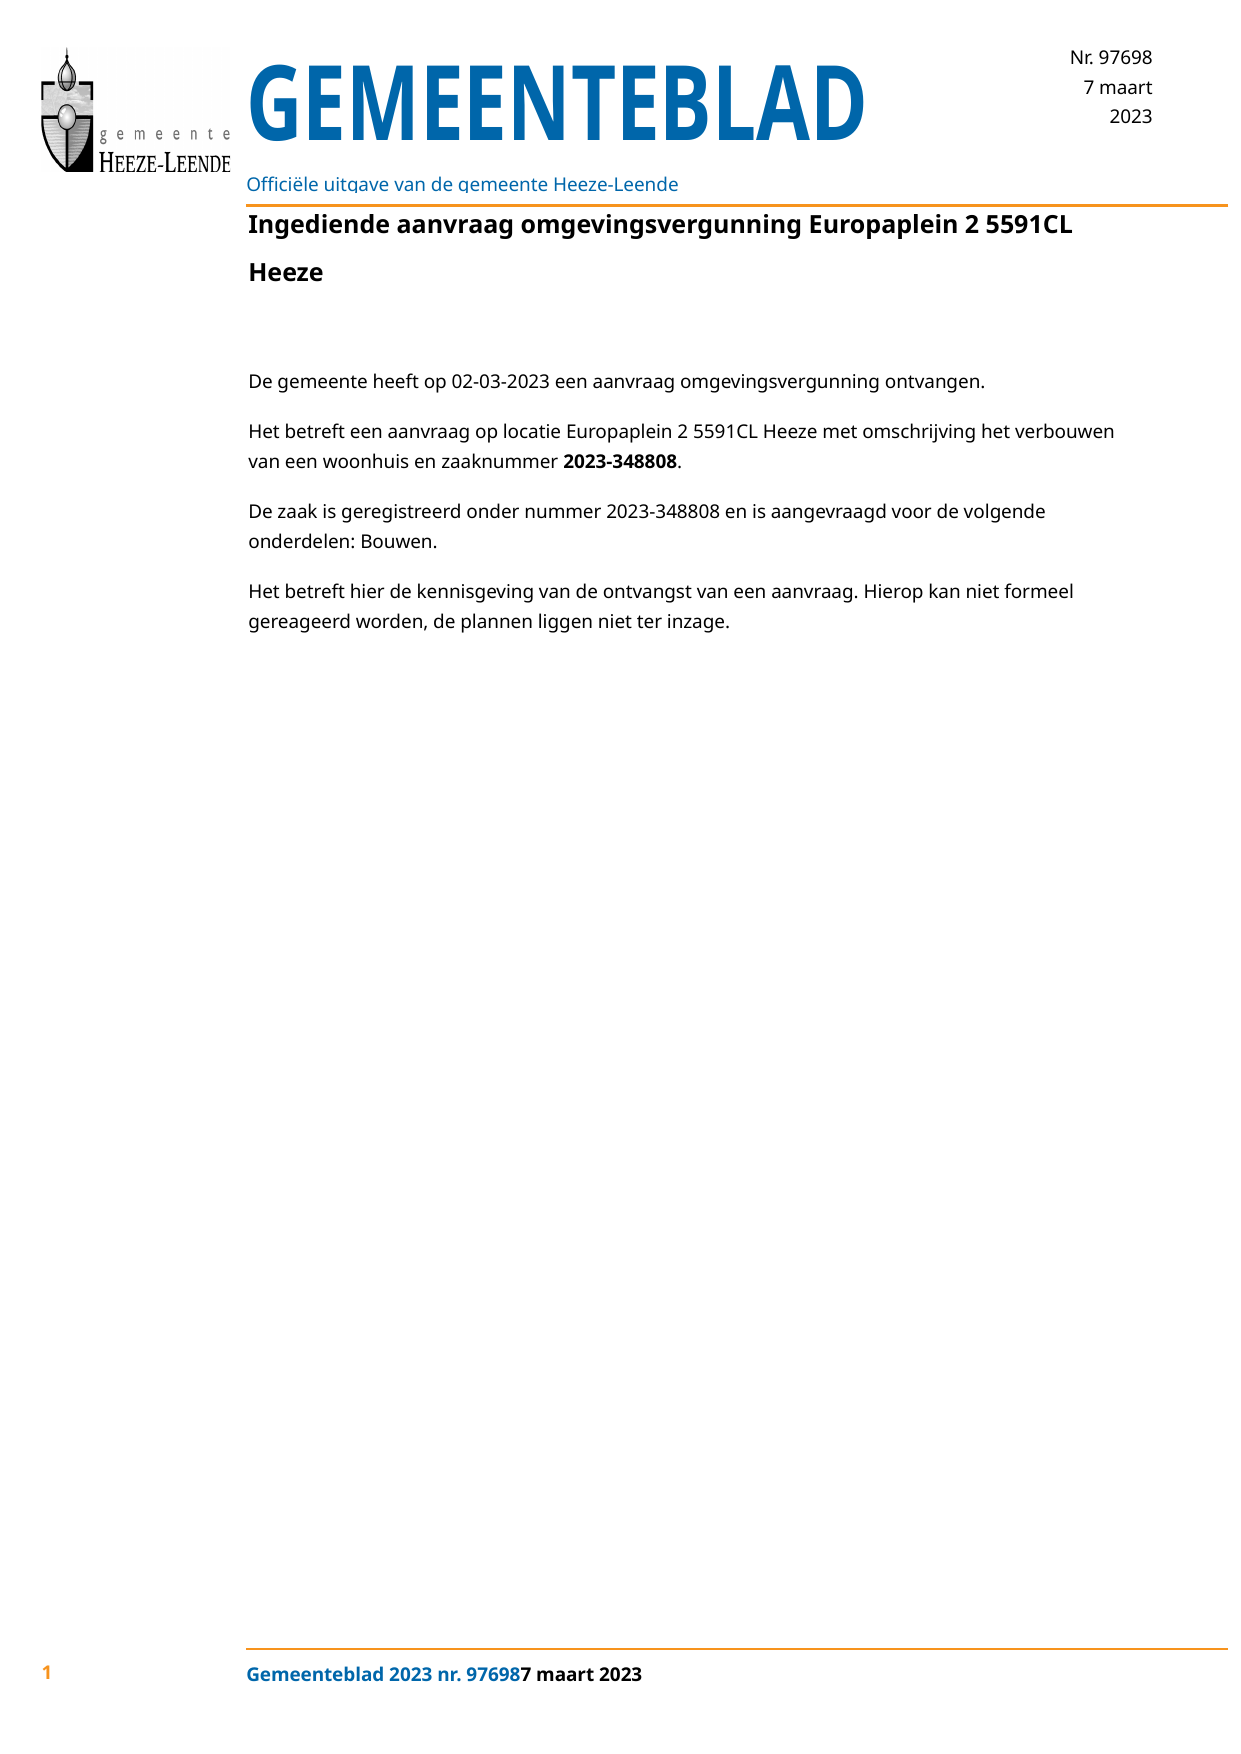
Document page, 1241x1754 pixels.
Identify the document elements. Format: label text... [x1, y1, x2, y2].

text Het betreft hier de kennisgeving van de ontvangst van een aanvraag. Hierop kan niet formeel gereageerd worden, de plannen liggen niet ter inzage. [248, 579, 1152, 634]
text De gemeente heeft op 02-03-2023 een aanvraag omgevingsvergunning ontvangen. [248, 368, 1152, 394]
text Het betreft een aanvraag op locatie Europaplein 2 5591CL Heeze met omschrijving het verbouwen van een woonhuis en zaaknummer 2023-348808. [248, 419, 1152, 474]
text De zaak is geregistreerd onder nummer 2023-348808 en is aangevraagd voor de volgende onderdelen: Bouwen. [248, 499, 1152, 554]
text Ingediende aanvraag omgevingsvergunning Europaplein 2 5591CL Heeze [248, 207, 1152, 288]
picture [41, 47, 231, 172]
